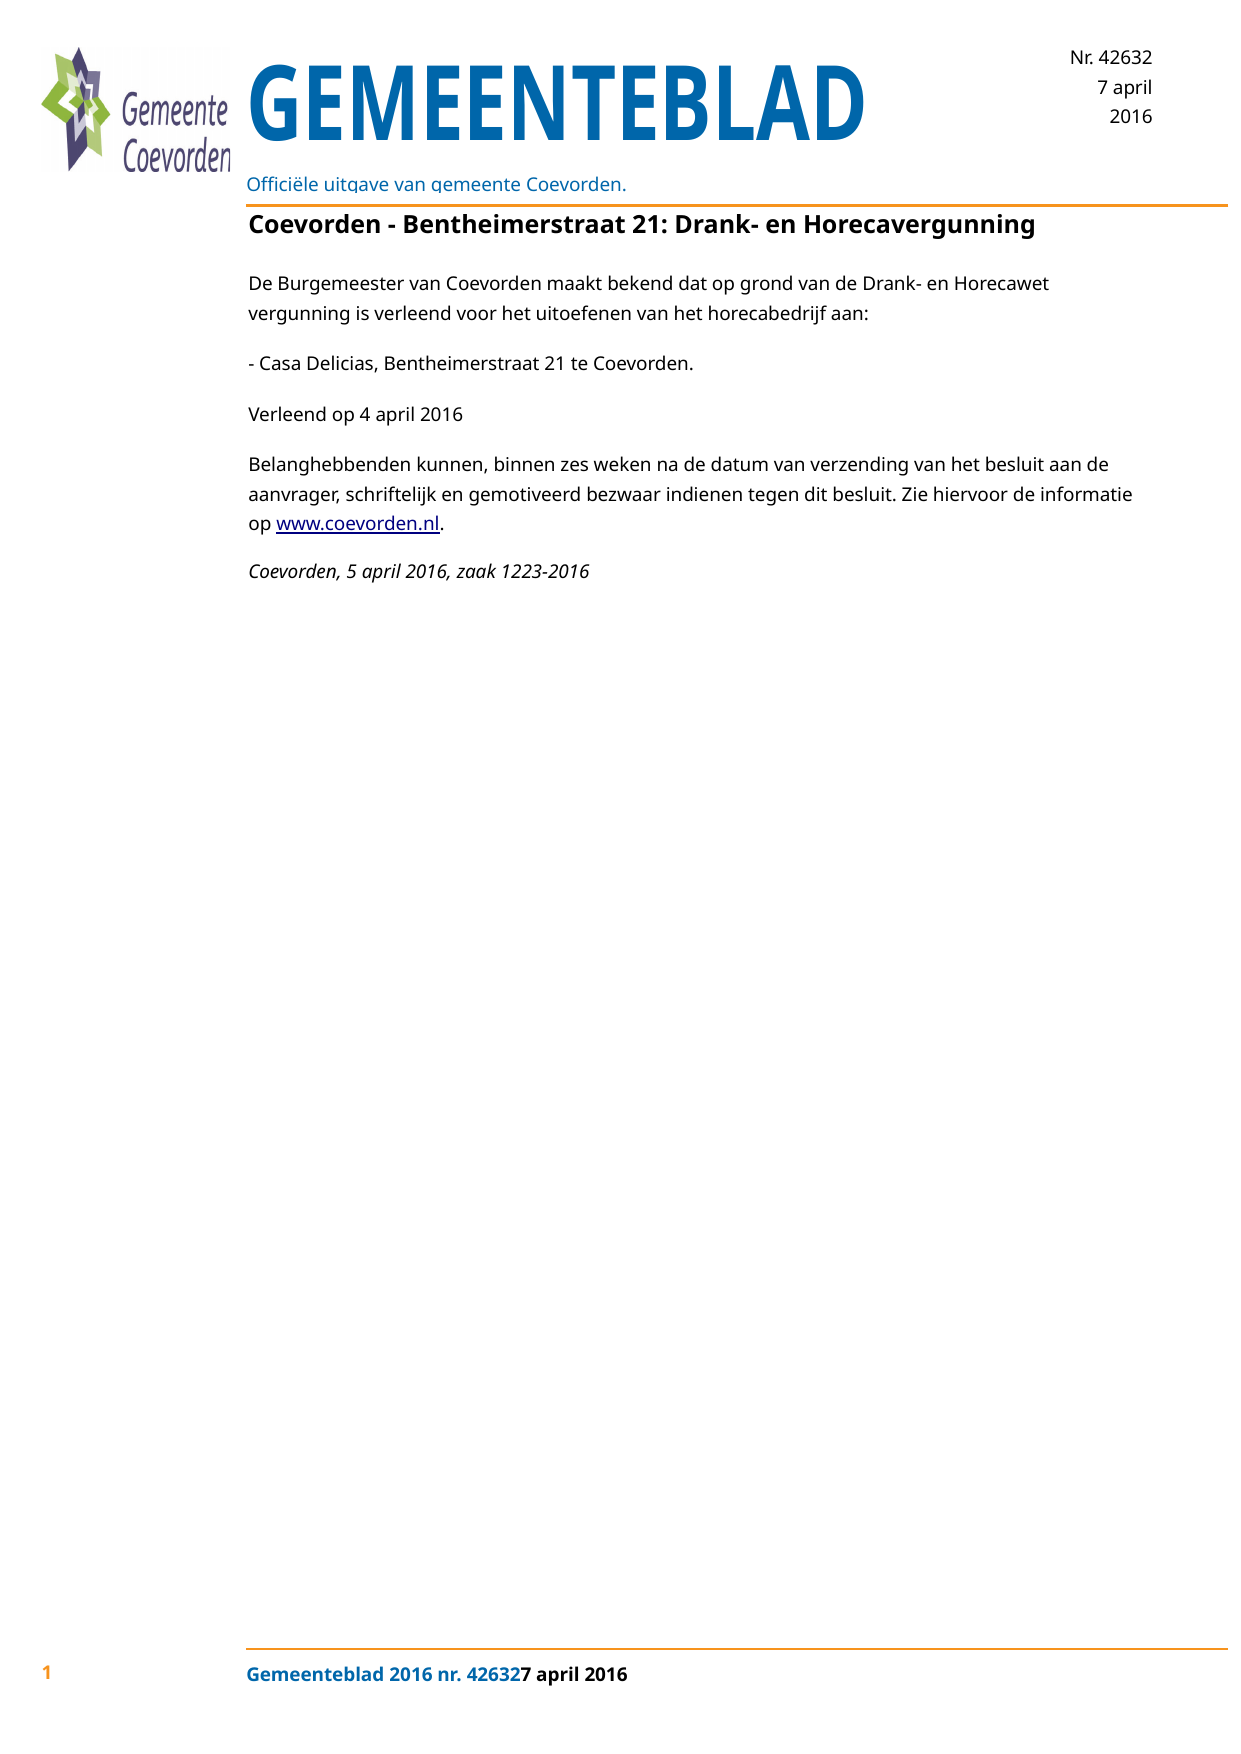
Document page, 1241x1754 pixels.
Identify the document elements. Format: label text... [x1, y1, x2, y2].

text Coevorden, 5 april 2016, zaak 1223-2016 [248, 558, 1152, 584]
text De Burgemeester van Coevorden maakt bekend dat op grond van de Drank- en Horecawet vergunning is verleend voor het uitoefenen van het horecabedrijf aan: [248, 270, 1152, 326]
text Belanghebbenden kunnen, binnen zes weken na de datum van verzending van het besluit aan de aanvrager, schriftelijk en gemotiveerd bezwaar indienen tegen dit besluit. Zie hiervoor de informatie op www.coevorden.nl. [248, 451, 1152, 536]
text Verleend op 4 april 2016 [248, 401, 1152, 426]
text Coevorden - Bentheimerstraat 21: Drank- en Horecavergunning [248, 207, 1152, 241]
picture [41, 47, 231, 172]
text - Casa Delicias, Bentheimerstraat 21 te Coevorden. [248, 350, 1152, 376]
